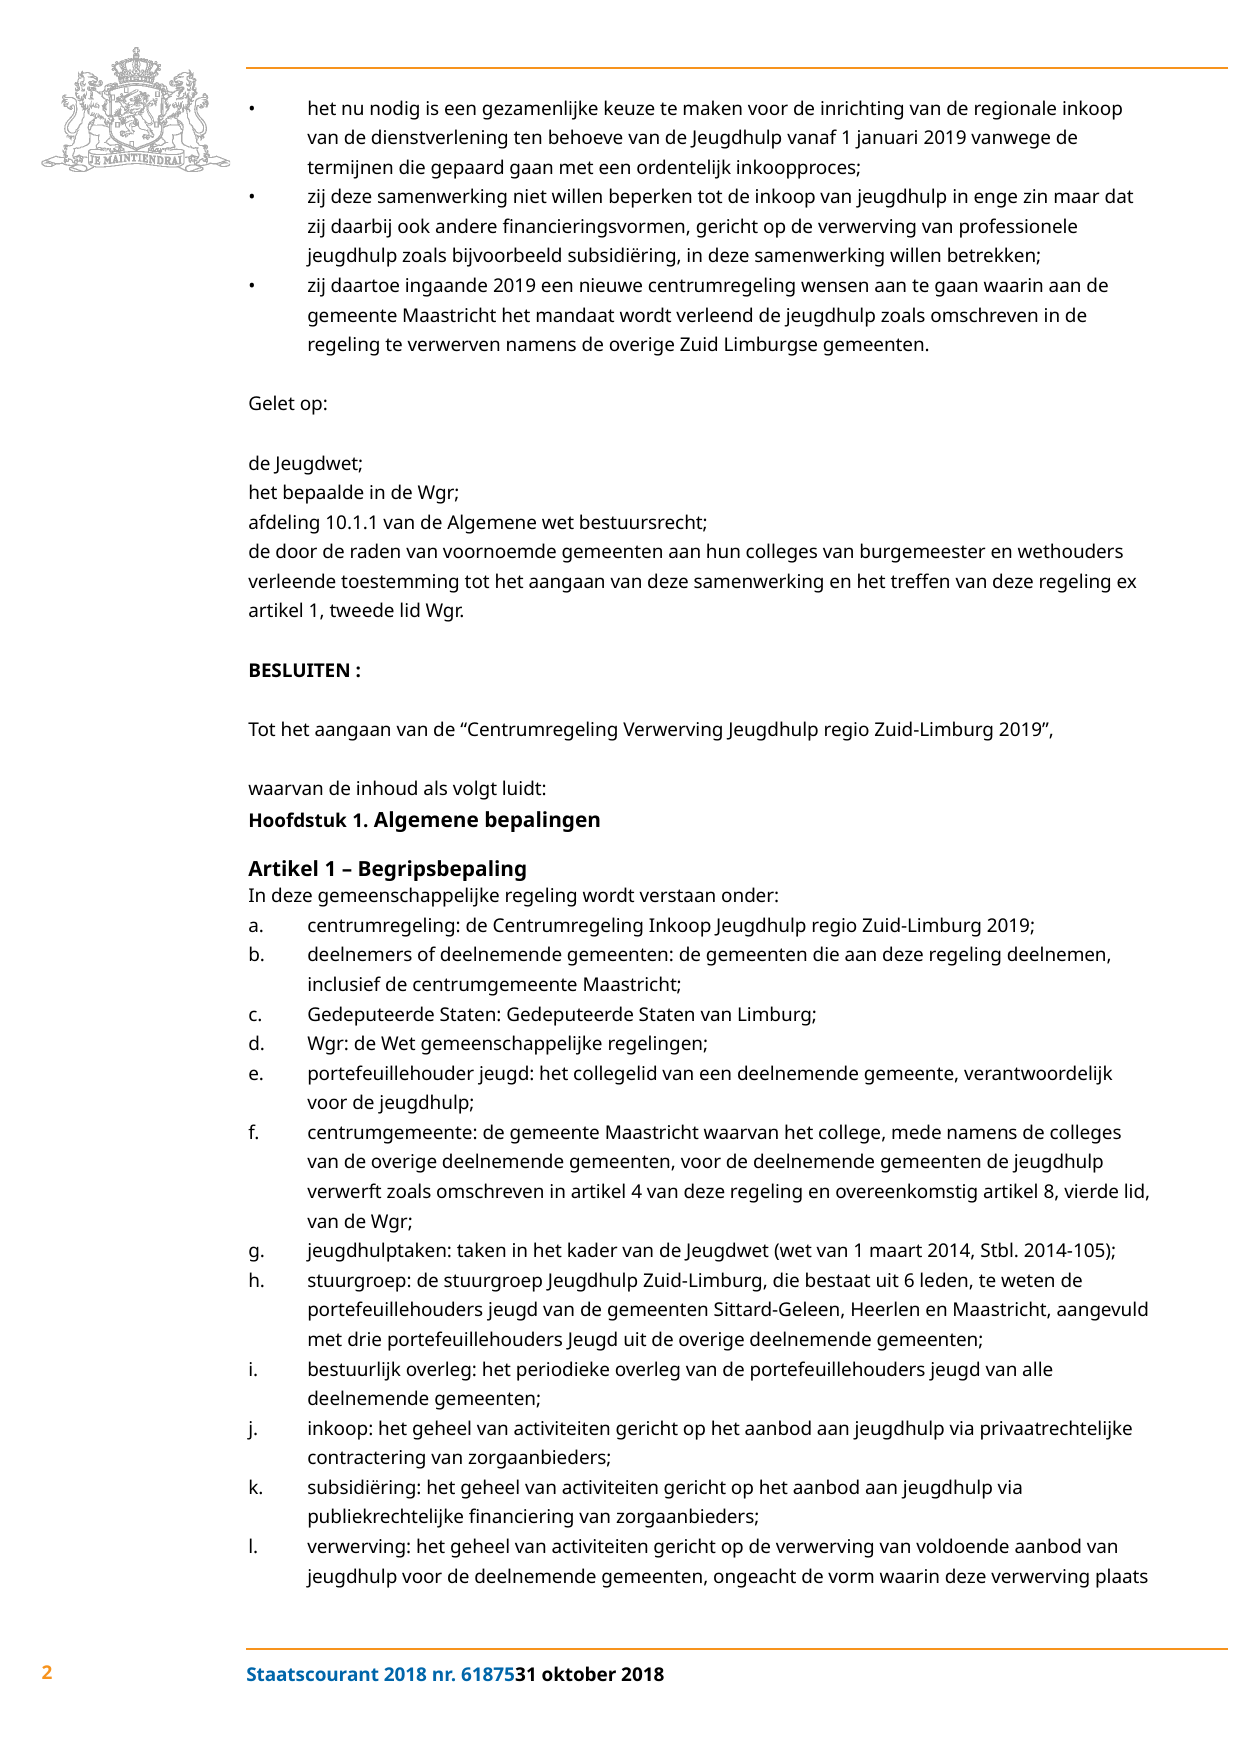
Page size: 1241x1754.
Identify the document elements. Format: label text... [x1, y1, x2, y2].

list verwerving: het geheel van activiteiten gericht op de verwerving van voldoende aanbod van jeugdhulp voor de deelnemende gemeenten, ongeacht de vorm waarin deze verwerving plaats [248, 1533, 1152, 1589]
list centrumregeling: de Centrumregeling Inkoop Jeugdhulp regio Zuid-Limburg 2019; [248, 912, 1152, 938]
picture [41, 47, 231, 172]
list subsidiëring: het geheel van activiteiten gericht op het aanbod aan jeugdhulp via publiekrechtelijke financiering van zorgaanbieders; [248, 1474, 1152, 1529]
text het bepaalde in de Wgr; [248, 479, 1152, 505]
list portefeuillehouder jeugd: het collegelid van een deelnemende gemeente, verantwoordelijk voor de jeugdhulp; [248, 1060, 1152, 1115]
list deelnemers of deelnemende gemeenten: de gemeenten die aan deze regeling deelnemen, inclusief de centrumgemeente Maastricht; [248, 942, 1152, 997]
text Gelet op: [248, 391, 1152, 416]
list stuurgroep: de stuurgroep Jeugdhulp Zuid-Limburg, die bestaat uit 6 leden, te weten de portefeuillehouders jeugd van de gemeenten Sittard-Geleen, Heerlen en Maastricht, aangevuld met drie portefeuillehouders Jeugd uit de overige deelnemende gemeenten; [248, 1267, 1152, 1352]
text BESLUITEN : [248, 657, 1152, 683]
text afdeling 10.1.1 van de Algemene wet bestuursrecht; [248, 509, 1152, 535]
list centrumgemeente: de gemeente Maastricht waarvan het college, mede namens de colleges van de overige deelnemende gemeenten, voor de deelnemende gemeenten de jeugdhulp verwerft zoals omschreven in artikel 4 van deze regeling en overeenkomstig artikel 8, vierde lid, van de Wgr; [248, 1119, 1152, 1234]
text de door de raden van voornoemde gemeenten aan hun colleges van burgemeester en wethouders verleende toestemming tot het aangaan van deze samenwerking en het treffen van deze regeling ex artikel 1, tweede lid Wgr. [248, 538, 1152, 623]
list bestuurlijk overleg: het periodieke overleg van de portefeuillehouders jeugd van alle deelnemende gemeenten; [248, 1356, 1152, 1411]
list Gedeputeerde Staten: Gedeputeerde Staten van Limburg; [248, 1001, 1152, 1027]
list zij daartoe ingaande 2019 een nieuwe centrumregeling wensen aan te gaan waarin aan de gemeente Maastricht het mandaat wordt verleend de jeugdhulp zoals omschreven in de regeling te verwerven namens de overige Zuid Limburgse gemeenten. [248, 272, 1152, 357]
list inkoop: het geheel van activiteiten gericht op het aanbod aan jeugdhulp via privaatrechtelijke contractering van zorgaanbieders; [248, 1415, 1152, 1470]
list het nu nodig is een gezamenlijke keuze te maken voor de inrichting van de regionale inkoop van de dienstverlening ten behoeve van de Jeugdhulp vanaf 1 januari 2019 vanwege de termijnen die gepaard gaan met een ordentelijk inkoopproces; [248, 95, 1152, 180]
list Wgr: de Wet gemeenschappelijke regelingen; [248, 1030, 1152, 1056]
text Tot het aangaan van de “Centrumregeling Verwerving Jeugdhulp regio Zuid-Limburg 2019”, [248, 716, 1152, 742]
text Artikel 1 – Begripsbepaling [248, 854, 1152, 882]
text Hoofdstuk 1. Algemene bepalingen [248, 805, 1152, 833]
list jeugdhulptaken: taken in het kader van de Jeugdwet (wet van 1 maart 2014, Stbl. 2014-105); [248, 1237, 1152, 1263]
text de Jeugdwet; [248, 450, 1152, 476]
list zij deze samenwerking niet willen beperken tot de inkoop van jeugdhulp in enge zin maar dat zij daarbij ook andere financieringsvormen, gericht op de verwerving van professionele jeugdhulp zoals bijvoorbeeld subsidiëring, in deze samenwerking willen betrekken; [248, 183, 1152, 268]
text In deze gemeenschappelijke regeling wordt verstaan onder: [248, 882, 1152, 908]
text waarvan de inhoud als volgt luidt: [248, 775, 1152, 801]
